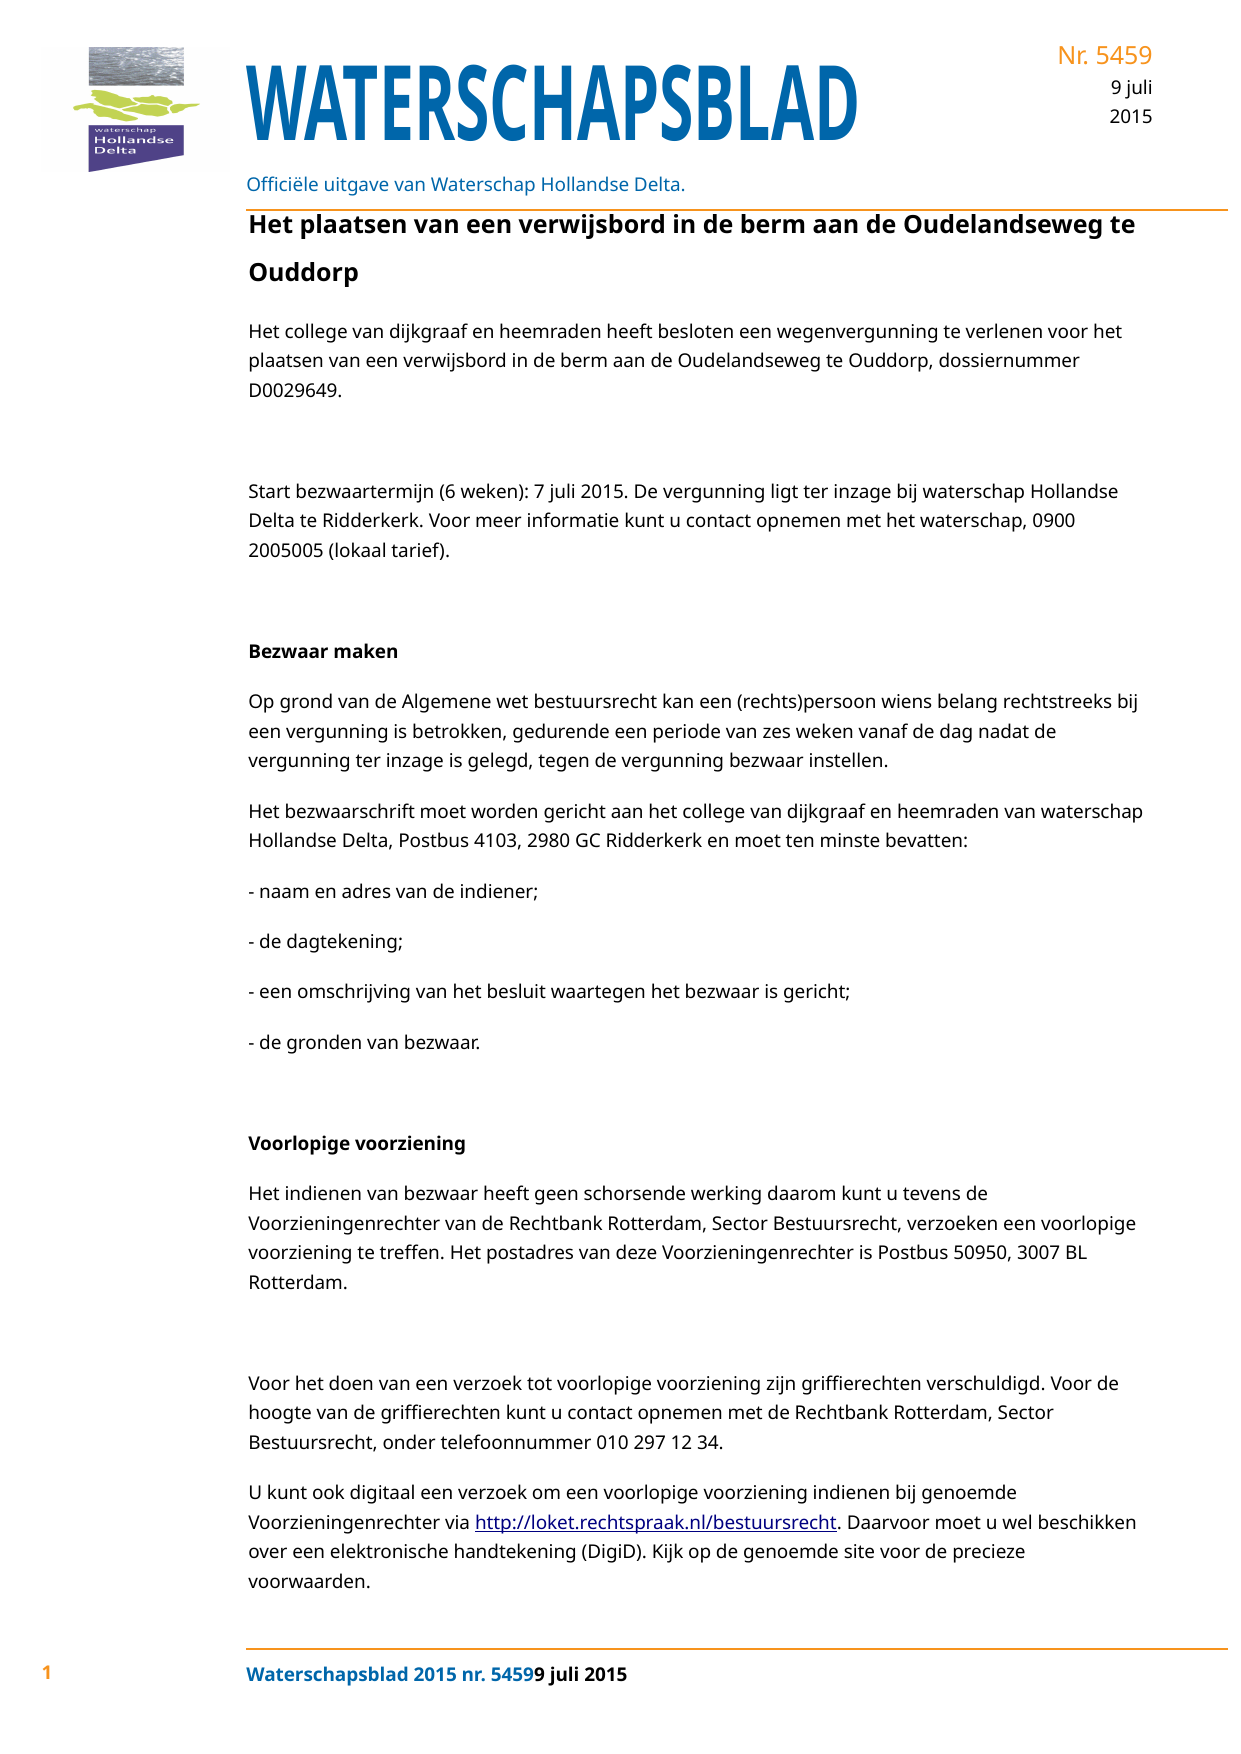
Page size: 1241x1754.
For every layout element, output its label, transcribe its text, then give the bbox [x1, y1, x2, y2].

text - naam en adres van de indiener; [248, 878, 1152, 904]
text Voor het doen van een verzoek tot voorlopige voorziening zijn griffierechten verschuldigd. Voor de hoogte van de griffierechten kunt u contact opnemen met de Rechtbank Rotterdam, Sector Bestuursrecht, onder telefoonnummer 010 297 12 34. [248, 1370, 1152, 1455]
text - de dagtekening; [248, 928, 1152, 954]
text Start bezwaartermijn (6 weken): 7 juli 2015. De vergunning ligt ter inzage bij waterschap Hollandse Delta te Ridderkerk. Voor meer informatie kunt u contact opnemen met het waterschap, 0900 2005005 (lokaal tarief). [248, 478, 1152, 563]
text Het college van dijkgraaf en heemraden heeft besloten een wegenvergunning te verlenen voor het plaatsen van een verwijsbord in de berm aan de Oudelandseweg te Ouddorp, dossiernummer D0029649. [248, 318, 1152, 403]
text Het indienen van bezwaar heeft geen schorsende werking daarom kunt u tevens de Voorzieningenrechter van de Rechtbank Rotterdam, Sector Bestuursrecht, verzoeken een voorlopige voorziening te treffen. Het postadres van deze Voorzieningenrechter is Postbus 50950, 3007 BL Rotterdam. [248, 1180, 1152, 1295]
text Het bezwaarschrift moet worden gericht aan het college van dijkgraaf en heemraden van waterschap Hollandse Delta, Postbus 4103, 2980 GC Ridderkerk en moet ten minste bevatten: [248, 798, 1152, 853]
text - een omschrijving van het besluit waartegen het bezwaar is gericht; [248, 979, 1152, 1004]
text Op grond van de Algemene wet bestuursrecht kan een (rechts)persoon wiens belang rechtstreeks bij een vergunning is betrokken, gedurende een periode van zes weken vanaf de dag nadat de vergunning ter inzage is gelegd, tegen de vergunning bezwaar instellen. [248, 688, 1152, 773]
text U kunt ook digitaal een verzoek om een voorlopige voorziening indienen bij genoemde Voorzieningenrechter via http://loket.rechtspraak.nl/bestuursrecht. Daarvoor moet u wel beschikken over een elektronische handtekening (DigiD). Kijk op de genoemde site voor de precieze voorwaarden. [248, 1479, 1152, 1594]
text Voorlopige voorziening [248, 1130, 1152, 1156]
text - de gronden van bezwaar. [248, 1029, 1152, 1055]
text Bezwaar maken [248, 638, 1152, 664]
picture [41, 47, 231, 172]
text Het plaatsen van een verwijsbord in de berm aan de Oudelandseweg te Ouddorp [248, 211, 1152, 288]
